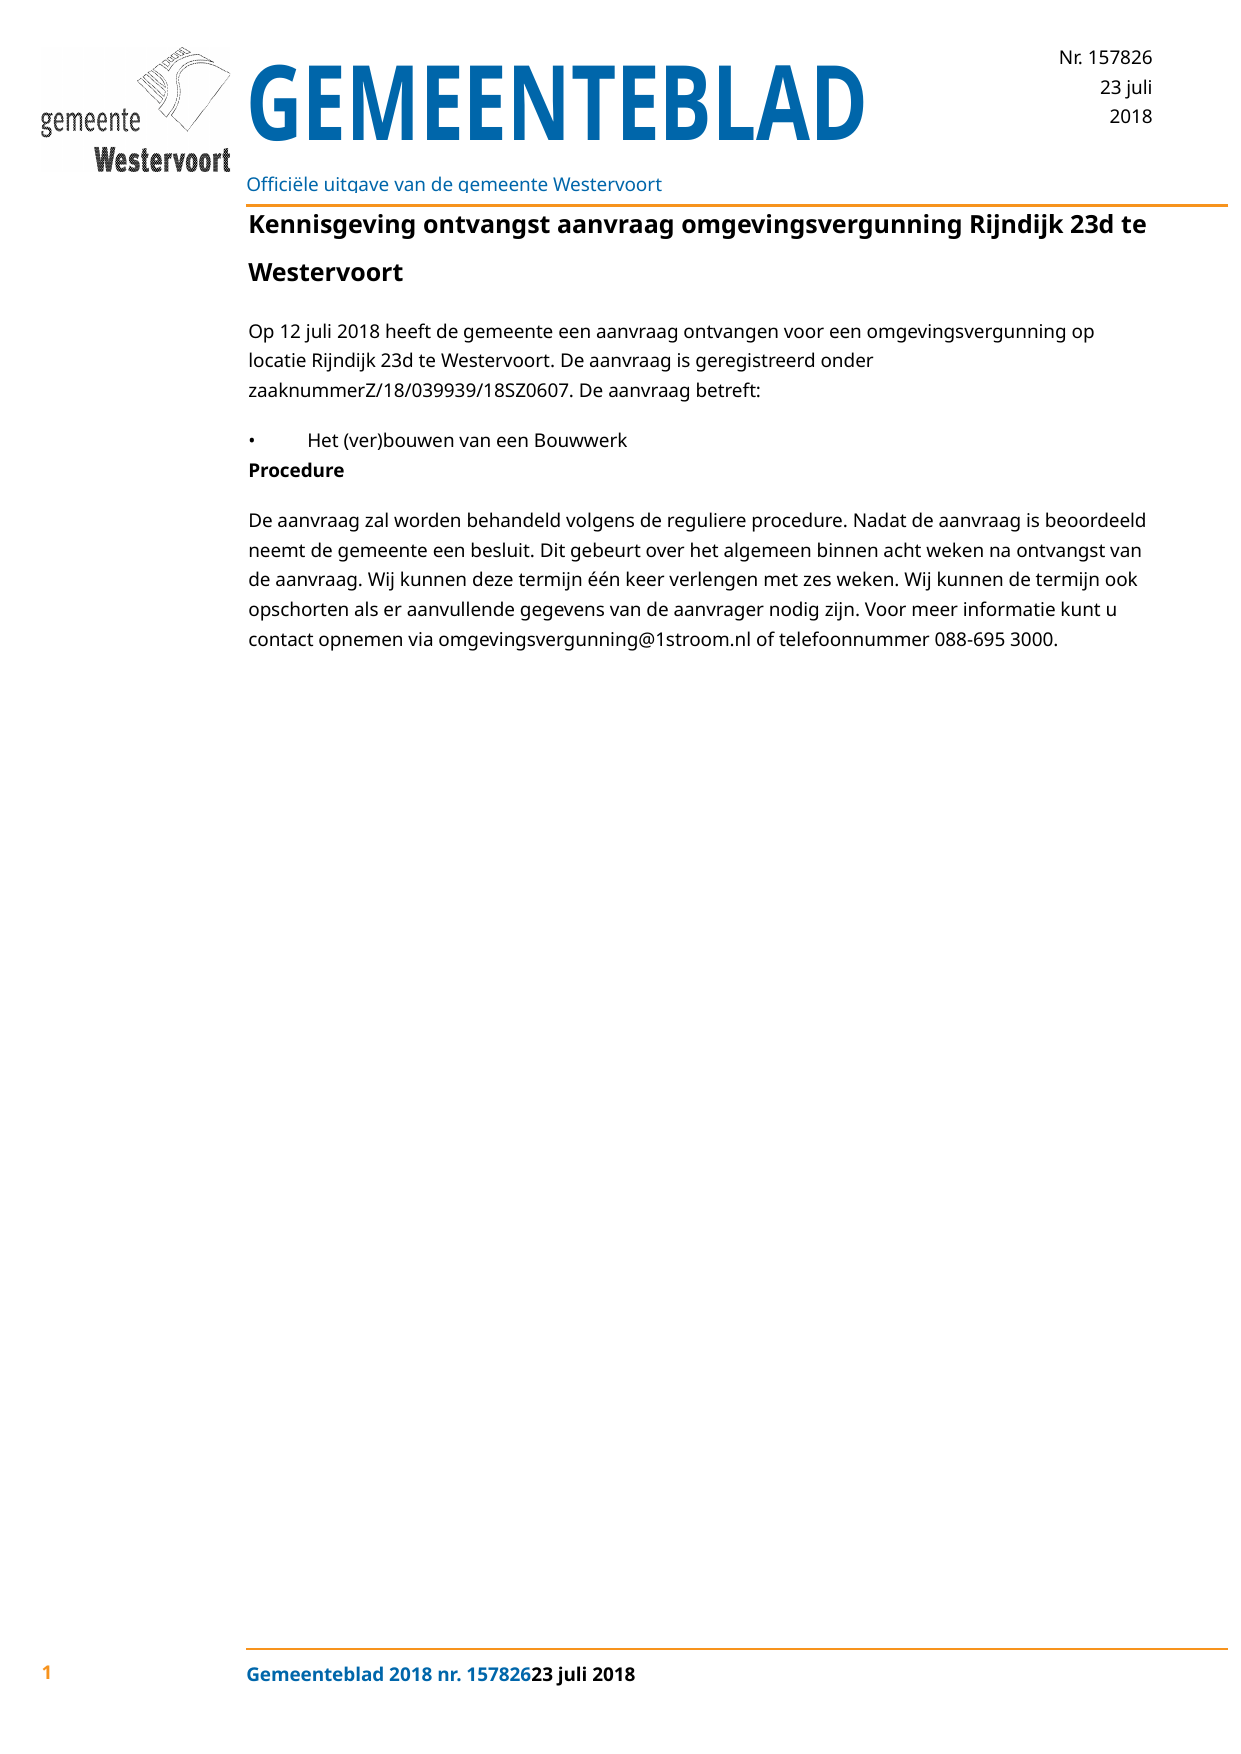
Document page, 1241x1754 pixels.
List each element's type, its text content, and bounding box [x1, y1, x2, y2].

text De aanvraag zal worden behandeld volgens de reguliere procedure. Nadat de aanvraag is beoordeeld neemt de gemeente een besluit. Dit gebeurt over het algemeen binnen acht weken na ontvangst van de aanvraag. Wij kunnen deze termijn één keer verlengen met zes weken. Wij kunnen de termijn ook opschorten als er aanvullende gegevens van de aanvrager nodig zijn. Voor meer informatie kunt u contact opnemen via omgevingsvergunning@1stroom.nl of telefoonnummer 088-695 3000. [248, 507, 1152, 652]
text Op 12 juli 2018 heeft de gemeente een aanvraag ontvangen voor een omgevingsvergunning op locatie Rijndijk 23d te Westervoort. De aanvraag is geregistreerd onder zaaknummerZ/18/039939/18SZ0607. De aanvraag betreft: [248, 318, 1152, 403]
list Het (ver)bouwen van een Bouwwerk [248, 427, 1152, 453]
picture [41, 47, 231, 172]
text Procedure [248, 457, 1152, 483]
text Kennisgeving ontvangst aanvraag omgevingsvergunning Rijndijk 23d te Westervoort [248, 207, 1152, 288]
